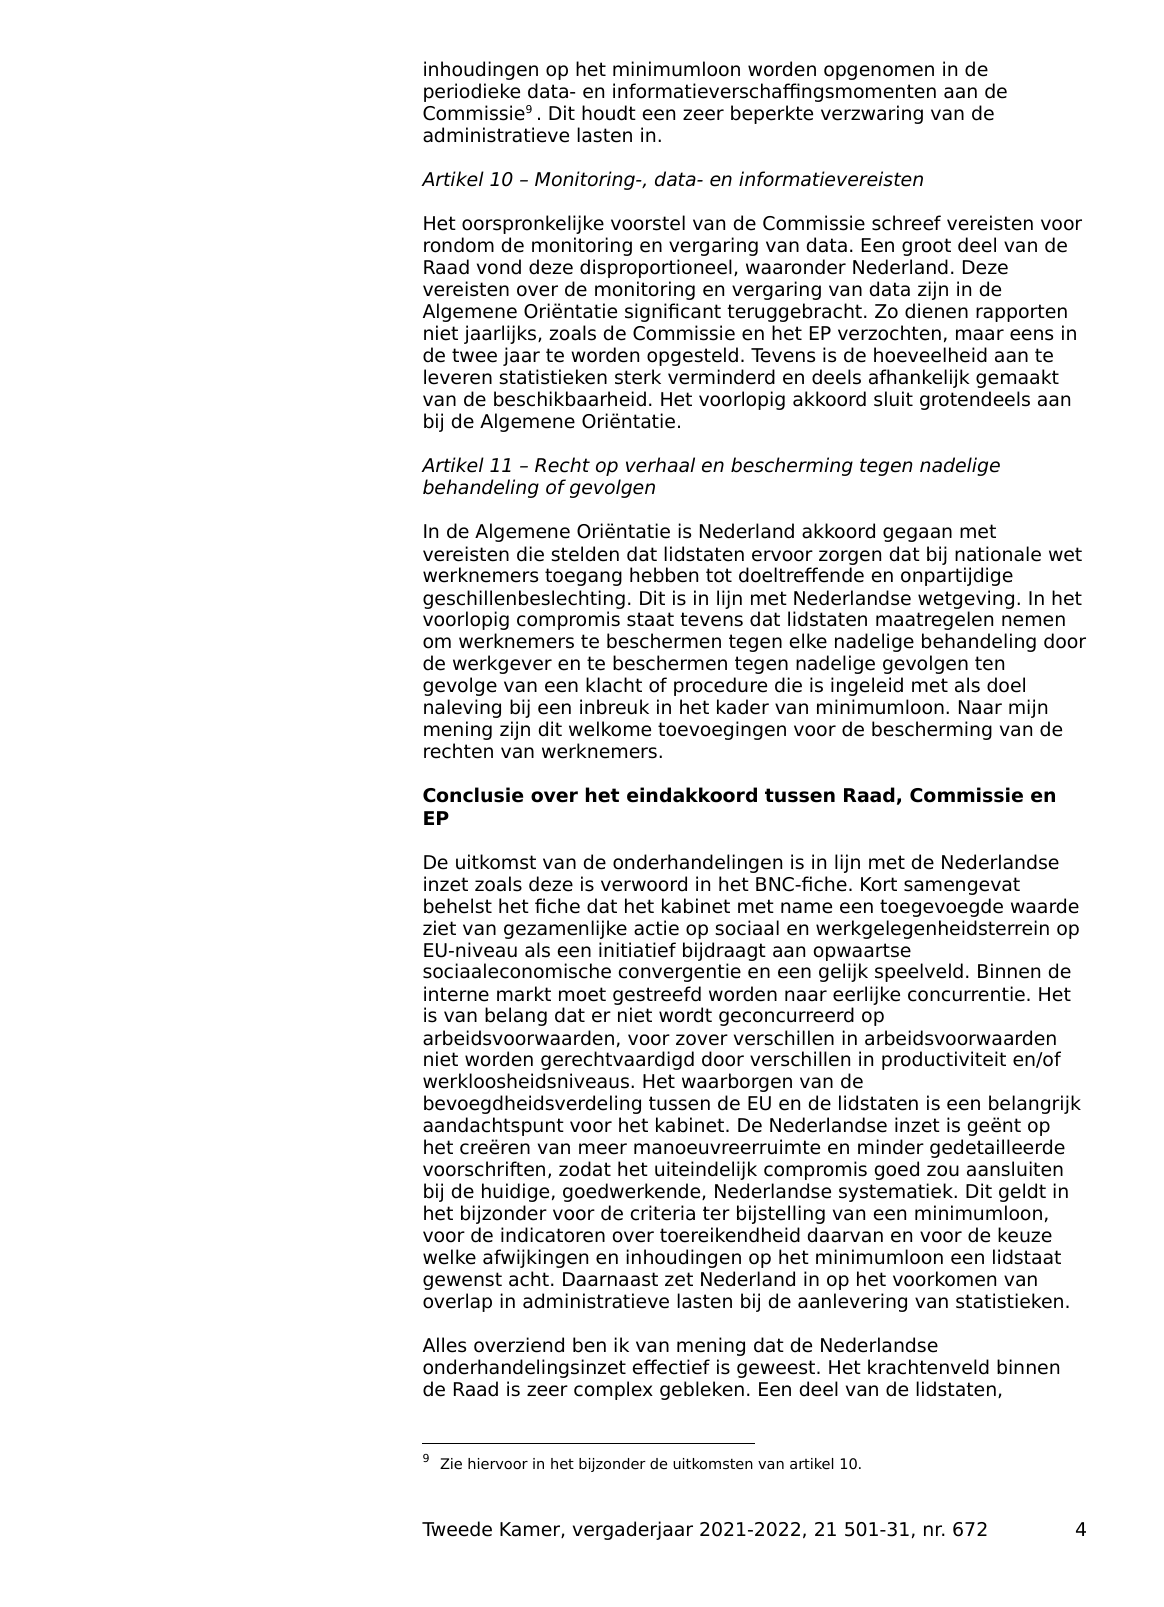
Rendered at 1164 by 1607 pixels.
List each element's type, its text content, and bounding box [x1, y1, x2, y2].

text Zie hiervoor in het bijzonder de uitkomsten van artikel 10. [422, 1452, 1087, 1474]
text Het oorspronkelijke voorstel van de Commissie schreef vereisten voor rondom de monitoring en vergaring van data. Een groot deel van de Raad vond deze disproportioneel, waaronder Nederland. Deze vereisten over de monitoring en vergaring van data zijn in de Algemene Oriëntatie significant teruggebracht. Zo dienen rapporten niet jaarlijks, zoals de Commissie en het EP verzochten, maar eens in de twee jaar te worden opgesteld. Tevens is de hoeveelheid aan te leveren statistieken sterk verminderd en deels afhankelijk gemaakt van de beschikbaarheid. Het voorlopig akkoord sluit grotendeels aan bij de Algemene Oriëntatie. [422, 213, 1087, 433]
subtitle Artikel 11 – Recht op verhaal en bescherming tegen nadelige behandeling of gevolgen [422, 455, 1087, 499]
subtitle Conclusie over het eindakkoord tussen Raad, Commissie en EP [422, 785, 1087, 829]
text In de Algemene Oriëntatie is Nederland akkoord gegaan met vereisten die stelden dat lidstaten ervoor zorgen dat bij nationale wet werknemers toegang hebben tot doeltreffende en onpartijdige geschillenbeslechting. Dit is in lijn met Nederlandse wetgeving. In het voorlopig compromis staat tevens dat lidstaten maatregelen nemen om werknemers te beschermen tegen elke nadelige behandeling door de werkgever en te beschermen tegen nadelige gevolgen ten gevolge van een klacht of procedure die is ingeleid met als doel naleving bij een inbreuk in het kader van minimumloon. Naar mijn mening zijn dit welkome toevoegingen voor de bescherming van de rechten van werknemers. [422, 521, 1087, 763]
text Alles overziend ben ik van mening dat de Nederlandse onderhandelingsinzet effectief is geweest. Het krachtenveld binnen de Raad is zeer complex gebleken. Een deel van de lidstaten, [422, 1335, 1087, 1401]
text inhoudingen op het minimumloon worden opgenomen in de periodieke data- en informatieverschaffingsmomenten aan de Commissie. Dit houdt een zeer beperkte verzwaring van de administratieve lasten in. [422, 59, 1087, 147]
subtitle Artikel 10 – Monitoring-, data- en informatievereisten [422, 169, 1087, 191]
text De uitkomst van de onderhandelingen is in lijn met de Nederlandse inzet zoals deze is verwoord in het BNC-fiche. Kort samengevat behelst het fiche dat het kabinet met name een toegevoegde waarde ziet van gezamenlijke actie op sociaal en werkgelegenheidsterrein op EU-niveau als een initiatief bijdraagt aan opwaartse sociaaleconomische convergentie en een gelijk speelveld. Binnen de interne markt moet gestreefd worden naar eerlijke concurrentie. Het is van belang dat er niet wordt geconcurreerd op arbeidsvoorwaarden, voor zover verschillen in arbeidsvoorwaarden niet worden gerechtvaardigd door verschillen in productiviteit en/of werkloosheidsniveaus. Het waarborgen van de bevoegdheidsverdeling tussen de EU en de lidstaten is een belangrijk aandachtspunt voor het kabinet. De Nederlandse inzet is geënt op het creëren van meer manoeuvreerruimte en minder gedetailleerde voorschriften, zodat het uiteindelijk compromis goed zou aansluiten bij de huidige, goedwerkende, Nederlandse systematiek. Dit geldt in het bijzonder voor de criteria ter bijstelling van een minimumloon, voor de indicatoren over toereikendheid daarvan en voor de keuze welke afwijkingen en inhoudingen op het minimumloon een lidstaat gewenst acht. Daarnaast zet Nederland in op het voorkomen van overlap in administratieve lasten bij de aanlevering van statistieken. [422, 852, 1087, 1313]
